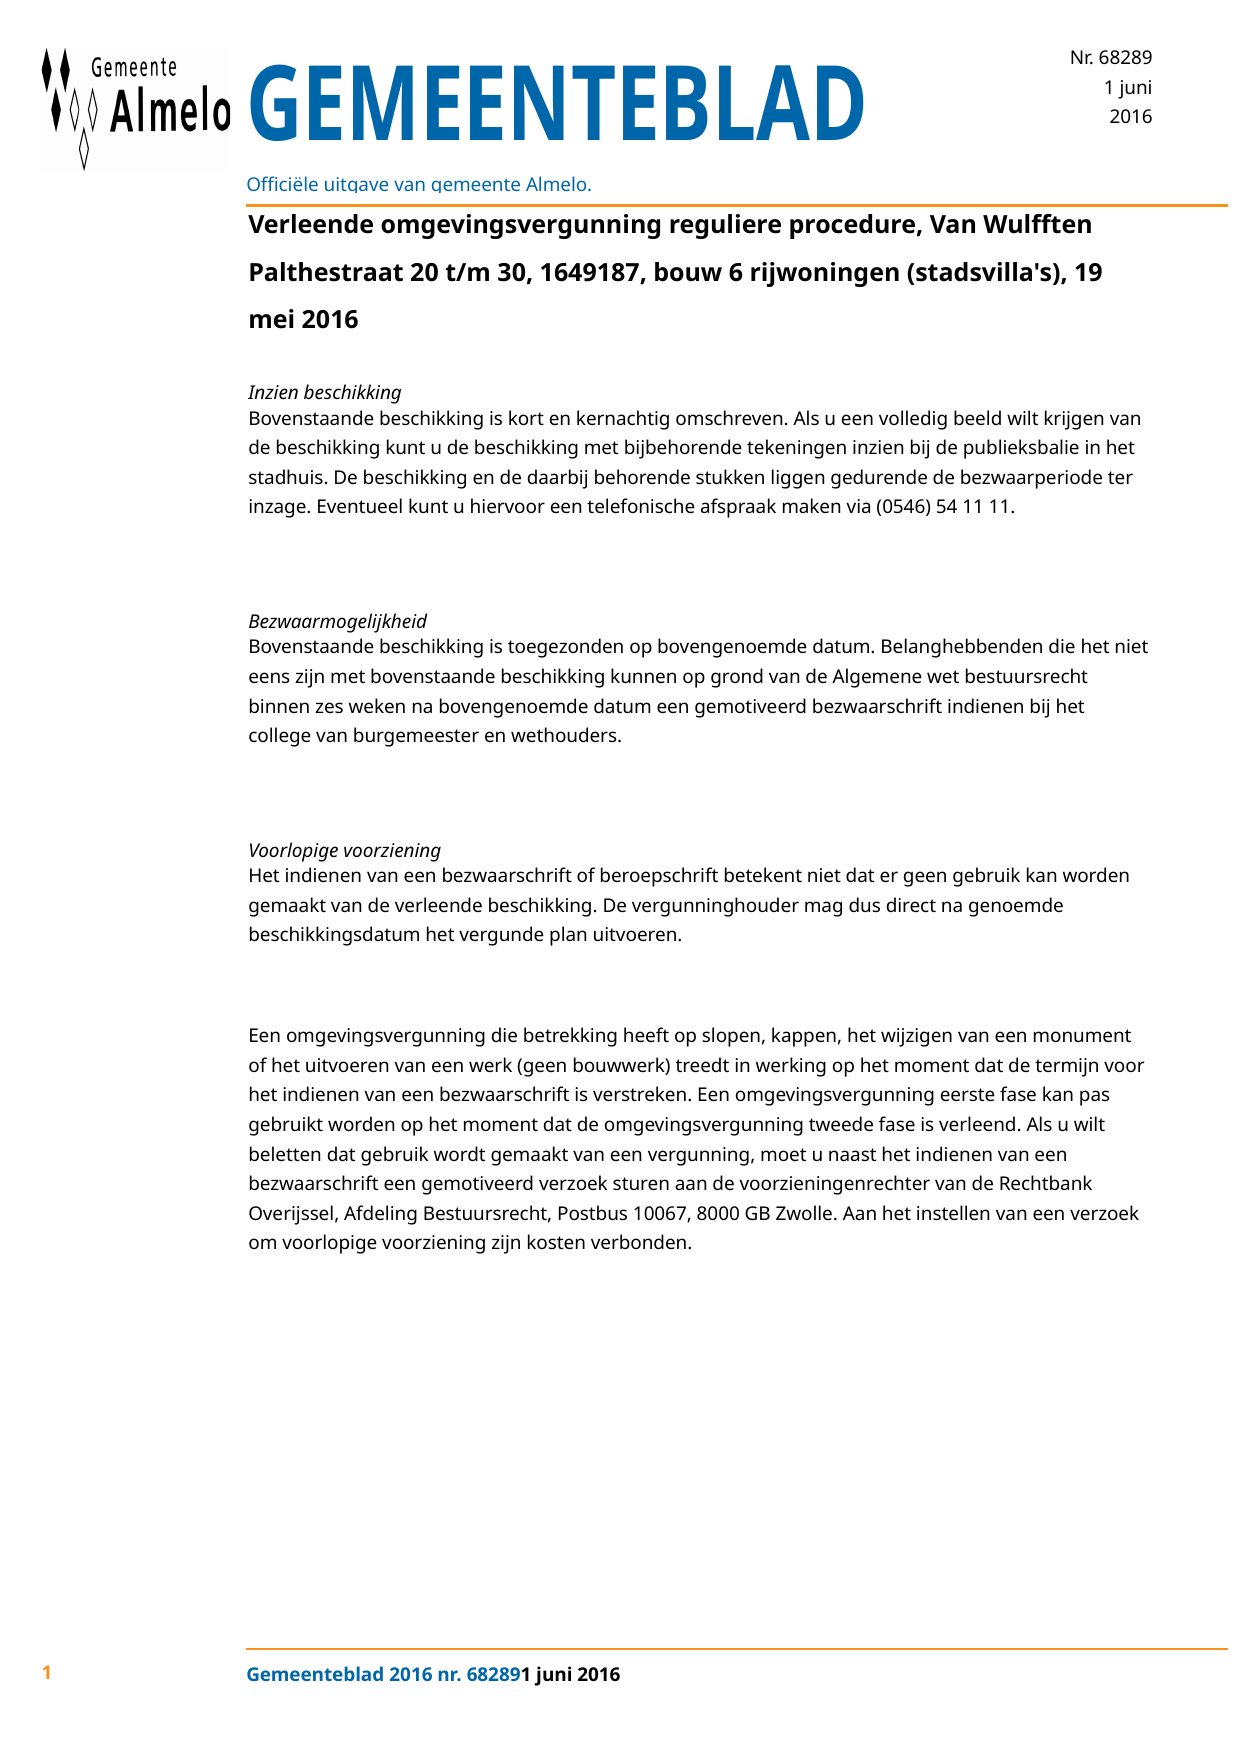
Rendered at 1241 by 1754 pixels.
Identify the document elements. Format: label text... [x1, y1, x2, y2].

text Bovenstaande beschikking is kort en kernachtig omschreven. Als u een volledig beeld wilt krijgen van de beschikking kunt u de beschikking met bijbehorende tekeningen inzien bij de publieksbalie in het stadhuis. De beschikking en de daarbij behorende stukken liggen gedurende de bezwaarperiode ter inzage. Eventueel kunt u hiervoor een telefonische afspraak maken via (0546) 54 11 11. [248, 405, 1152, 519]
text Bezwaarmogelijkheid [248, 608, 1152, 634]
text Bovenstaande beschikking is toegezonden op bovengenoemde datum. Belanghebbenden die het niet eens zijn met bovenstaande beschikking kunnen op grond van de Algemene wet bestuursrecht binnen zes weken na bovengenoemde datum een gemotiveerd bezwaarschrift indienen bij het college van burgemeester en wethouders. [248, 634, 1152, 748]
text Inzien beschikking [248, 379, 1152, 405]
text Verleende omgevingsvergunning reguliere procedure, Van Wulfften Palthestraat 20 t/m 30, 1649187, bouw 6 rijwoningen (stadsvilla's), 19 mei 2016 [248, 207, 1152, 336]
text Het indienen van een bezwaarschrift of beroepschrift betekent niet dat er geen gebruik kan worden gemaakt van de verleende beschikking. De vergunninghouder mag dus direct na genoemde beschikkingsdatum het vergunde plan uitvoeren. [248, 862, 1152, 947]
picture [41, 47, 231, 172]
text Voorlopige voorziening [248, 837, 1152, 862]
text Een omgevingsvergunning die betrekking heeft op slopen, kappen, het wijzigen van een monument of het uitvoeren van een werk (geen bouwwerk) treedt in werking op het moment dat de termijn voor het indienen van een bezwaarschrift is verstreken. Een omgevingsvergunning eerste fase kan pas gebruikt worden op het moment dat de omgevingsvergunning tweede fase is verleend. Als u wilt beletten dat gebruik wordt gemaakt van een vergunning, moet u naast het indienen van een bezwaarschrift een gemotiveerd verzoek sturen aan de voorzieningenrechter van de Rechtbank Overijssel, Afdeling Bestuursrecht, Postbus 10067, 8000 GB Zwolle. Aan het instellen van een verzoek om voorlopige voorziening zijn kosten verbonden. [248, 1022, 1152, 1255]
